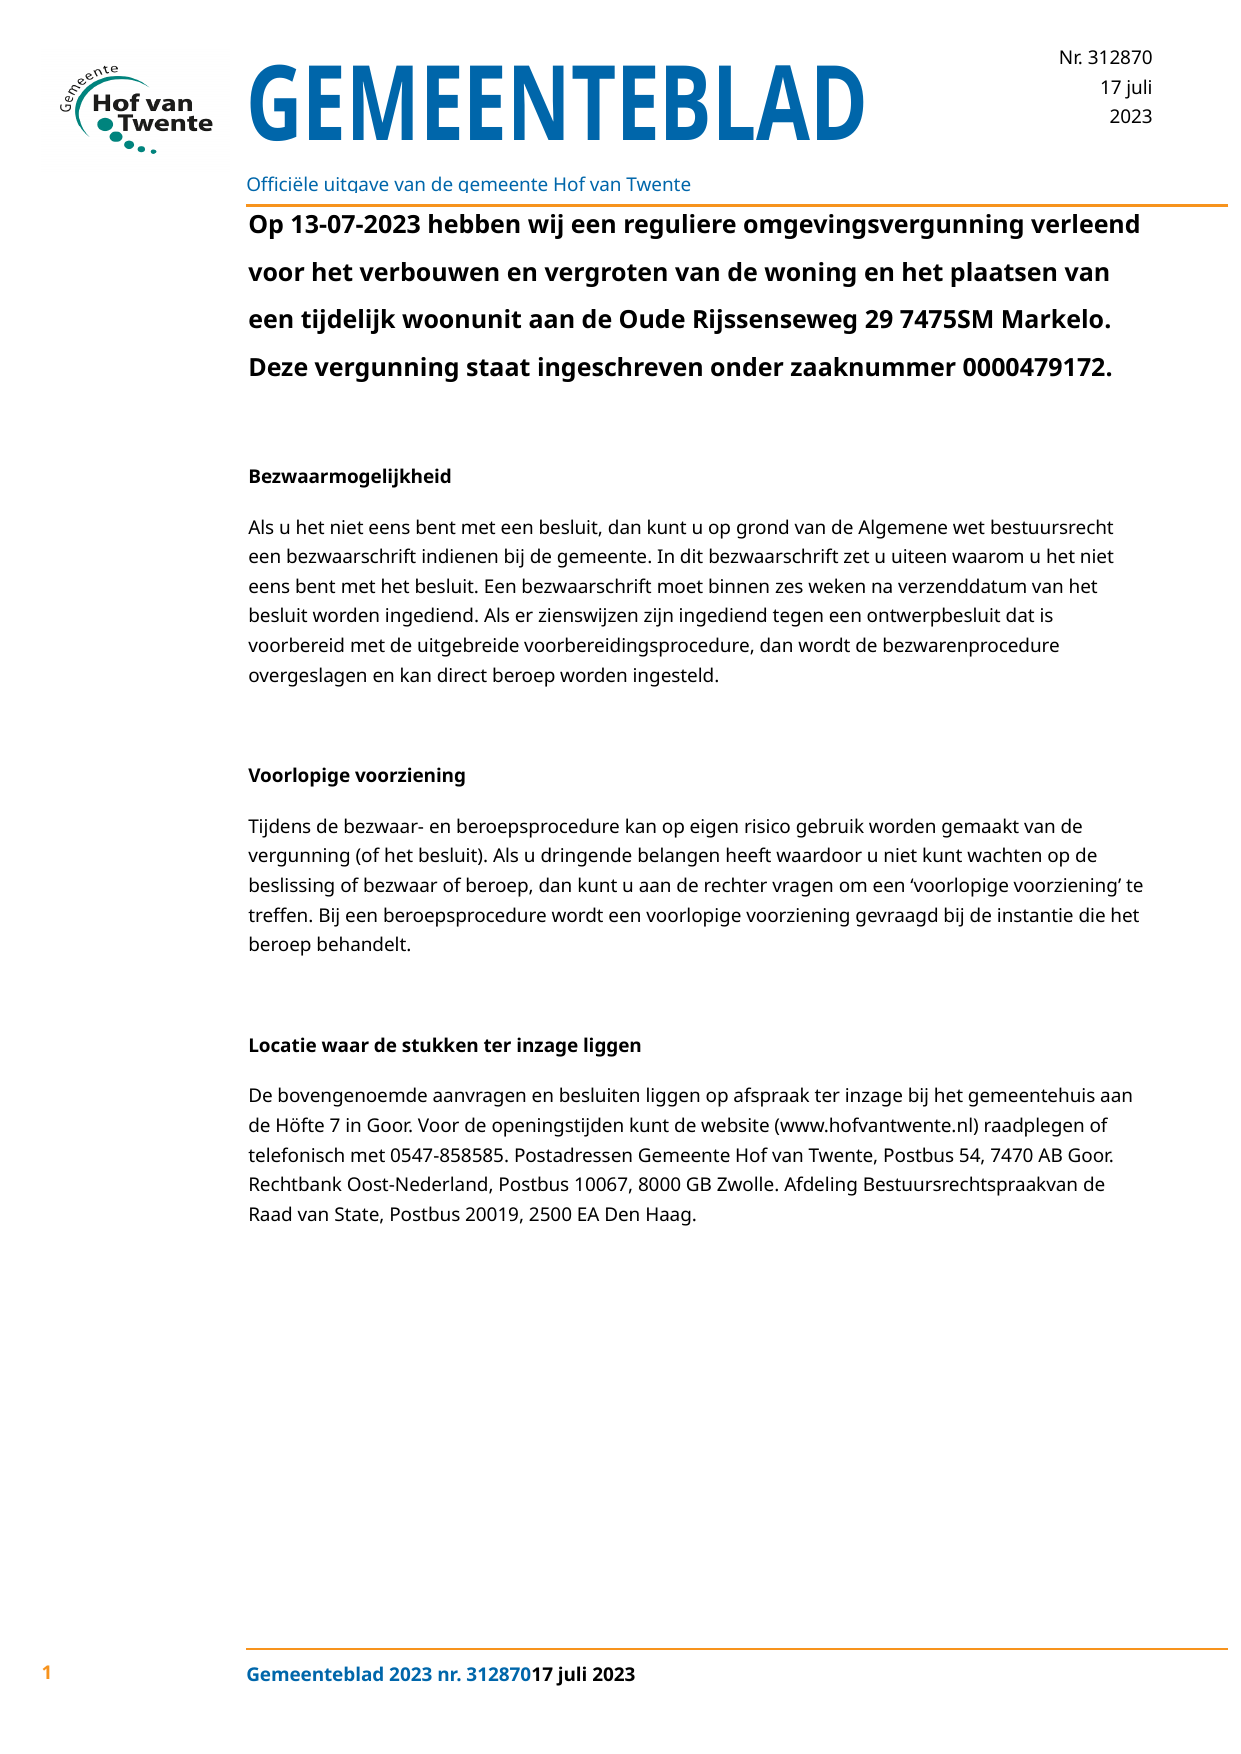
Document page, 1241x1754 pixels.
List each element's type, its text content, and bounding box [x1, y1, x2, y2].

text Locatie waar de stukken ter inzage liggen [248, 1032, 1152, 1058]
text Op 13-07-2023 hebben wij een reguliere omgevingsvergunning verleend voor het verbouwen en vergroten van de woning en het plaatsen van een tijdelijk woonunit aan de Oude Rijssenseweg 29 7475SM Markelo. Deze vergunning staat ingeschreven onder zaaknummer 0000479172. [248, 207, 1152, 384]
text Als u het niet eens bent met een besluit, dan kunt u op grond van de Algemene wet bestuursrecht een bezwaarschrift indienen bij de gemeente. In dit bezwaarschrift zet u uiteen waarom u het niet eens bent met het besluit. Een bezwaarschrift moet binnen zes weken na verzenddatum van het besluit worden ingediend. Als er zienswijzen zijn ingediend tegen een ontwerpbesluit dat is voorbereid met de uitgebreide voorbereidingsprocedure, dan wordt de bezwarenprocedure overgeslagen en kan direct beroep worden ingesteld. [248, 514, 1152, 688]
text Tijdens de bezwaar- en beroepsprocedure kan op eigen risico gebruik worden gemaakt van de vergunning (of het besluit). Als u dringende belangen heeft waardoor u niet kunt wachten op de beslissing of bezwaar of beroep, dan kunt u aan de rechter vragen om een ‘voorlopige voorziening’ te treffen. Bij een beroepsprocedure wordt een voorlopige voorziening gevraagd bij de instantie die het beroep behandelt. [248, 813, 1152, 957]
text Voorlopige voorziening [248, 763, 1152, 788]
text De bovengenoemde aanvragen en besluiten liggen op afspraak ter inzage bij het gemeentehuis aan de Höfte 7 in Goor. Voor de openingstijden kunt de website (www.hofvantwente.nl) raadplegen of telefonisch met 0547-858585. Postadressen Gemeente Hof van Twente, Postbus 54, 7470 AB Goor. Rechtbank Oost-Nederland, Postbus 10067, 8000 GB Zwolle. Afdeling Bestuursrechtspraakvan de Raad van State, Postbus 20019, 2500 EA Den Haag. [248, 1083, 1152, 1227]
picture [41, 47, 231, 172]
text Bezwaarmogelijkheid [248, 463, 1152, 489]
